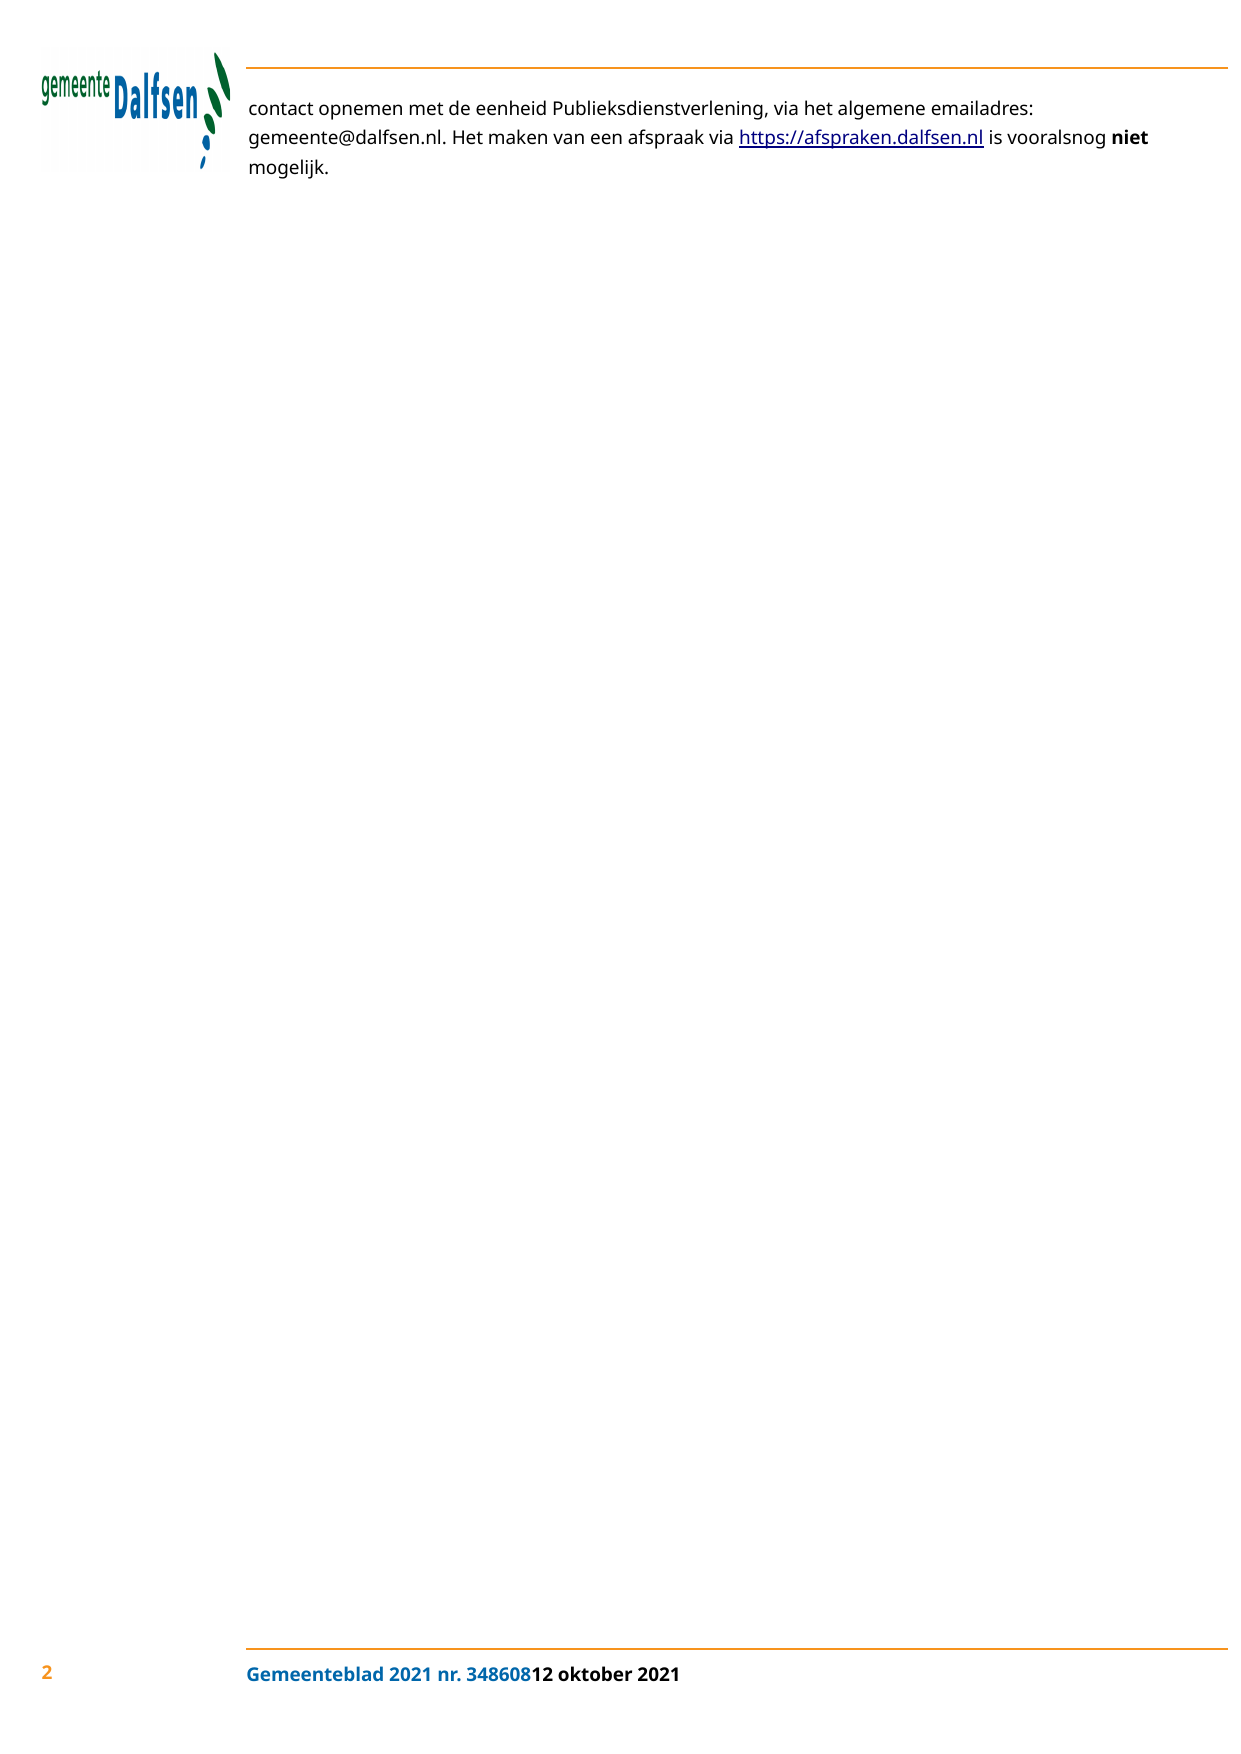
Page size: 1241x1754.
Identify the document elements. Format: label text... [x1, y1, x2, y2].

picture [41, 47, 231, 172]
text contact opnemen met de eenheid Publieksdienstverlening, via het algemene emailadres: gemeente@dalfsen.nl. Het maken van een afspraak via https://afspraken.dalfsen.nl is vooralsnog niet mogelijk. [248, 95, 1152, 180]
